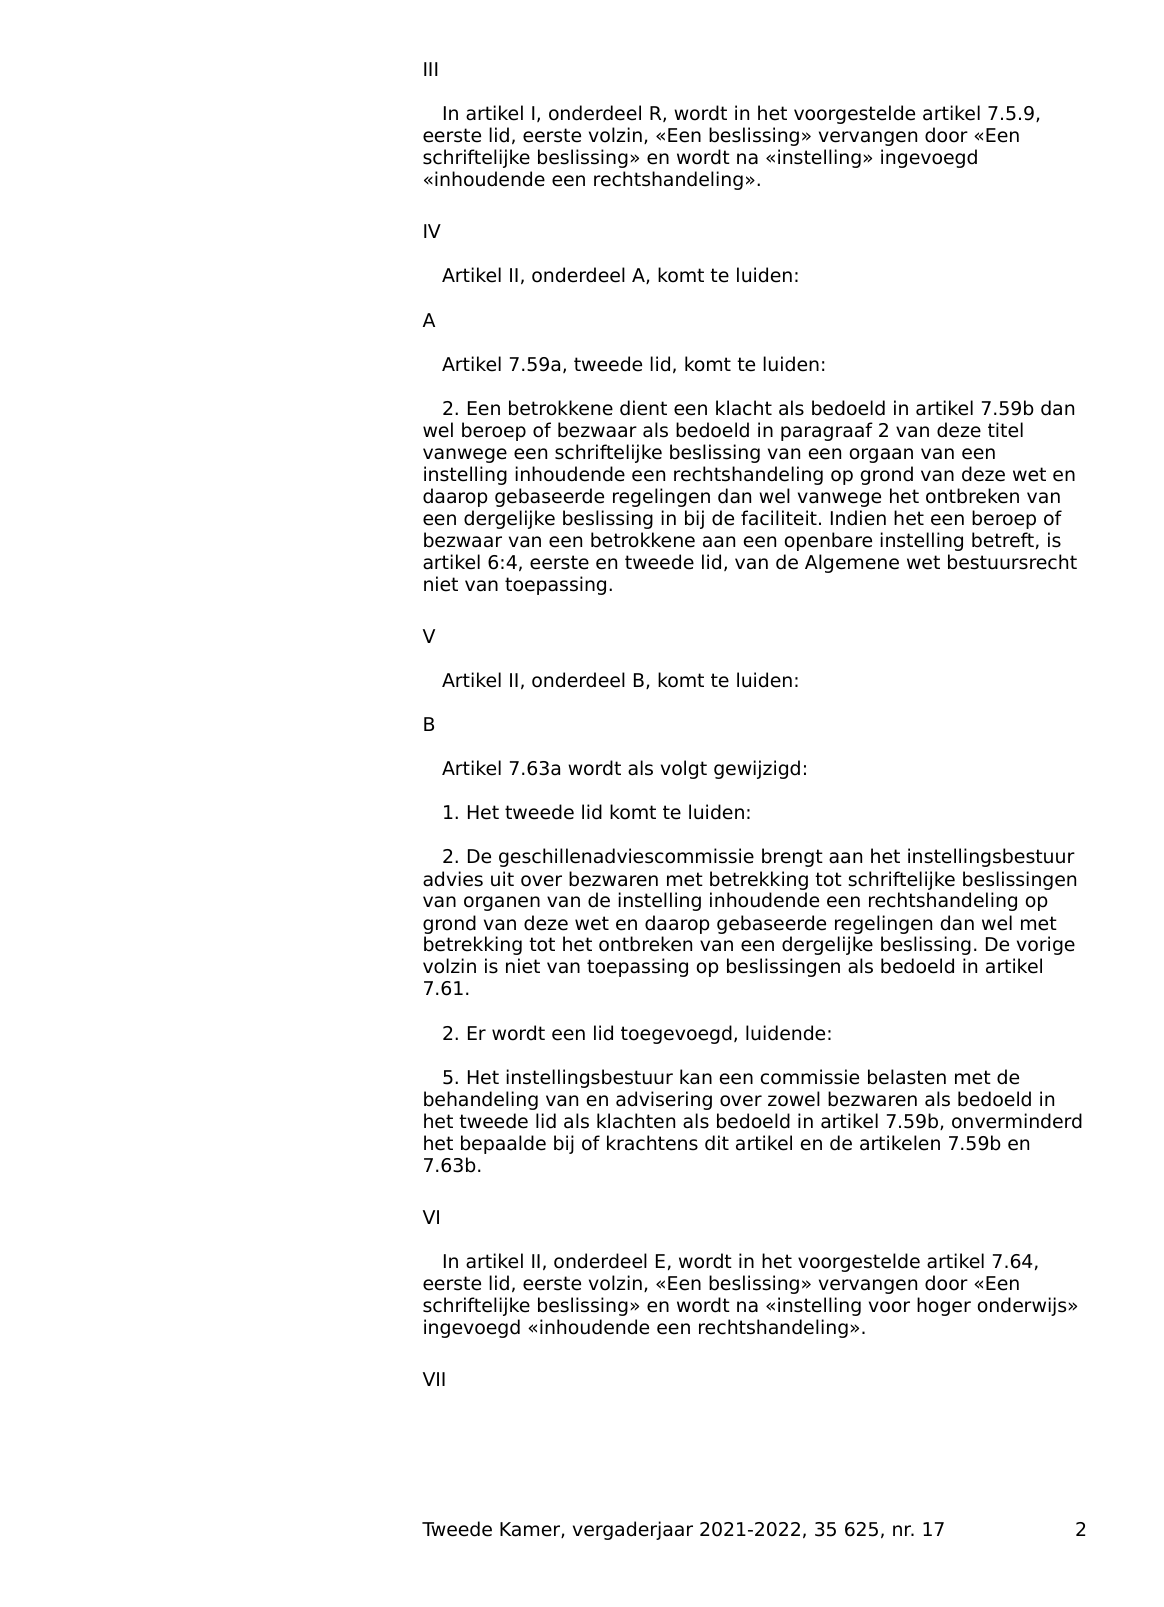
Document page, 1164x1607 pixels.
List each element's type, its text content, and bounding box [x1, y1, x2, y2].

text Artikel 7.59a, tweede lid, komt te luiden: [422, 354, 1087, 376]
text Artikel 7.63a wordt als volgt gewijzigd: [422, 758, 1087, 780]
subtitle VII [422, 1369, 1087, 1391]
text In artikel II, onderdeel E, wordt in het voorgestelde artikel 7.64, eerste lid, eerste volzin, «Een beslissing» vervangen door «Een schriftelijke beslissing» en wordt na «instelling voor hoger onderwijs» ingevoegd «inhoudende een rechtshandeling». [422, 1251, 1087, 1339]
text A [422, 309, 1087, 331]
text 1. Het tweede lid komt te luiden: [422, 802, 1087, 824]
subtitle VI [422, 1207, 1087, 1228]
text B [422, 714, 1087, 736]
text 2. De geschillenadviescommissie brengt aan het instellingsbestuur advies uit over bezwaren met betrekking tot schriftelijke beslissingen van organen van de instelling inhoudende een rechtshandeling op grond van deze wet en daarop gebaseerde regelingen dan wel met betrekking tot het ontbreken van een dergelijke beslissing. De vorige volzin is niet van toepassing op beslissingen als bedoeld in artikel 7.61. [422, 846, 1087, 1000]
text In artikel I, onderdeel R, wordt in het voorgestelde artikel 7.5.9, eerste lid, eerste volzin, «Een beslissing» vervangen door «Een schriftelijke beslissing» en wordt na «instelling» ingevoegd «inhoudende een rechtshandeling». [422, 103, 1087, 191]
text Artikel II, onderdeel B, komt te luiden: [422, 670, 1087, 692]
text 2. Een betrokkene dient een klacht als bedoeld in artikel 7.59b dan wel beroep of bezwaar als bedoeld in paragraaf 2 van deze titel vanwege een schriftelijke beslissing van een orgaan van een instelling inhoudende een rechtshandeling op grond van deze wet en daarop gebaseerde regelingen dan wel vanwege het ontbreken van een dergelijke beslissing in bij de faciliteit. Indien het een beroep of bezwaar van een betrokkene aan een openbare instelling betreft, is artikel 6:4, eerste en tweede lid, van de Algemene wet bestuursrecht niet van toepassing. [422, 398, 1087, 596]
text 2. Er wordt een lid toegevoegd, luidende: [422, 1022, 1087, 1044]
subtitle IV [422, 221, 1087, 243]
subtitle III [422, 59, 1087, 81]
text Artikel II, onderdeel A, komt te luiden: [422, 265, 1087, 287]
subtitle V [422, 626, 1087, 648]
text 5. Het instellingsbestuur kan een commissie belasten met de behandeling van en advisering over zowel bezwaren als bedoeld in het tweede lid als klachten als bedoeld in artikel 7.59b, onverminderd het bepaalde bij of krachtens dit artikel en de artikelen 7.59b en 7.63b. [422, 1067, 1087, 1177]
